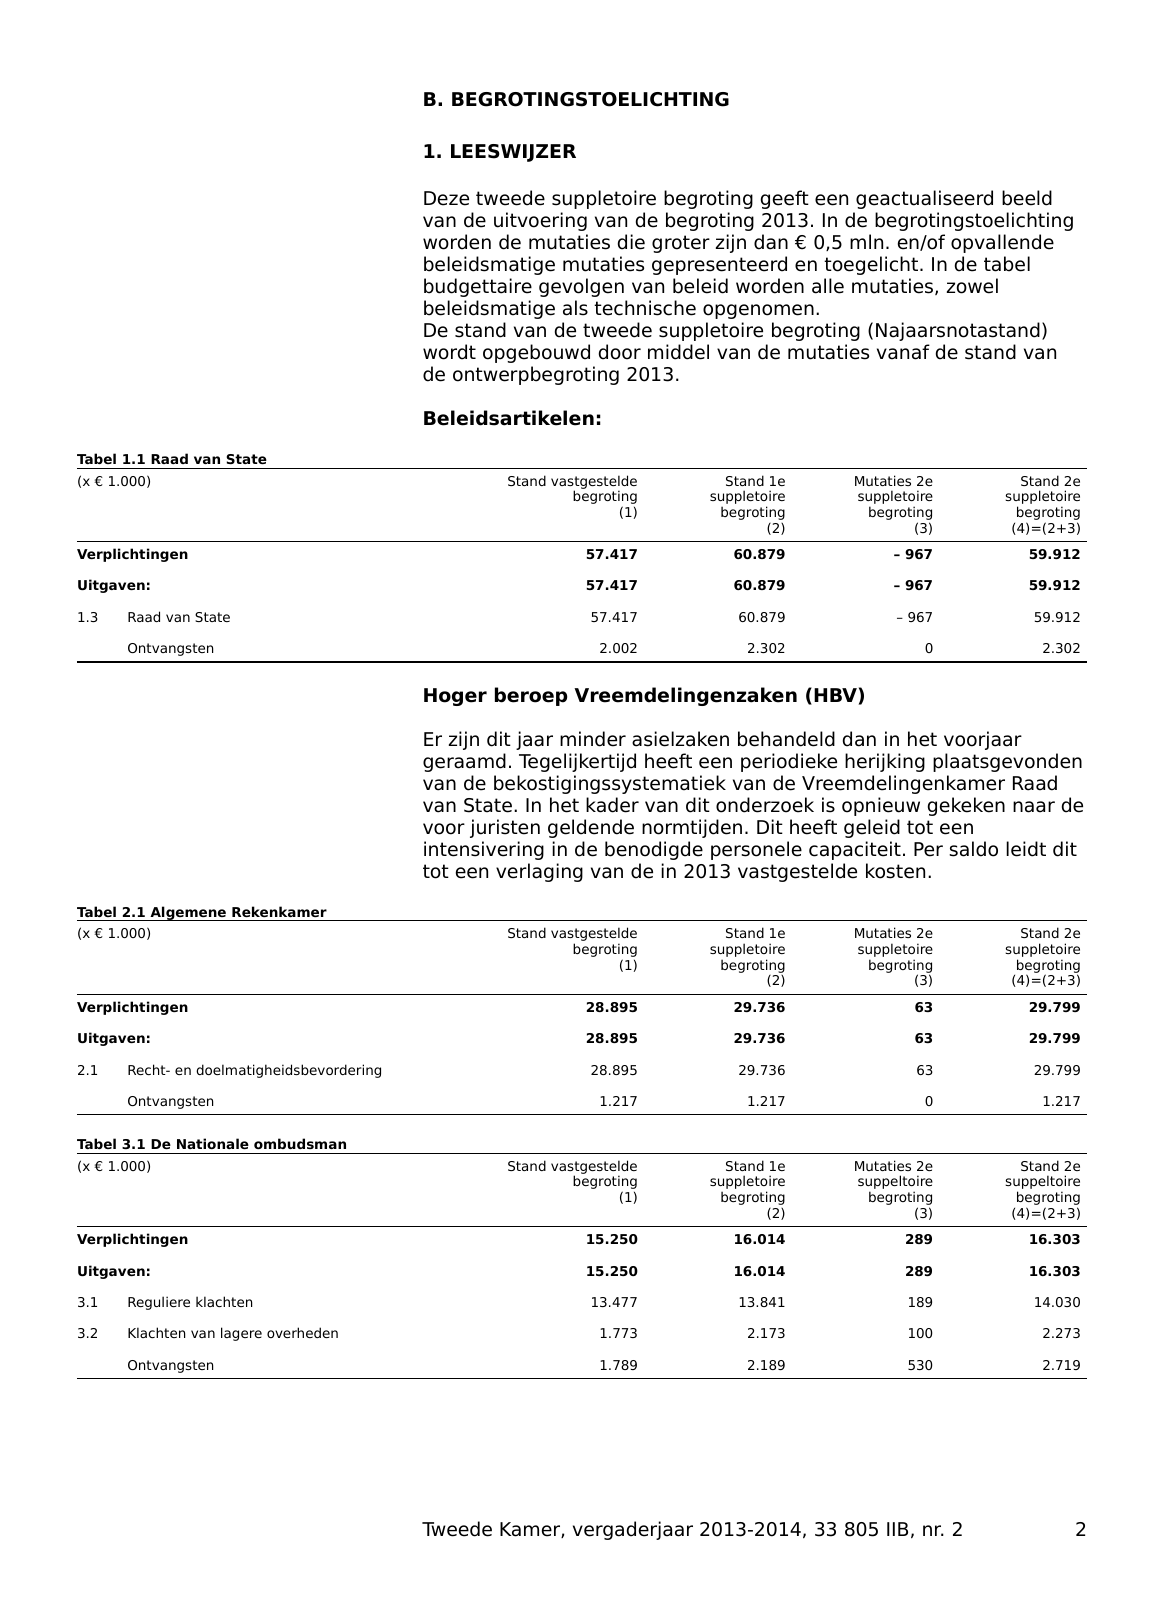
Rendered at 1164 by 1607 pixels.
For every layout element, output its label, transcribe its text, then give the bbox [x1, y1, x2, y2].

table_cell – 967 [791, 610, 939, 625]
table_cell Uitgaven: [77, 578, 496, 594]
table_cell 1.217 [939, 1094, 1087, 1114]
table_cell [496, 1342, 644, 1358]
table_cell 3.2 [77, 1326, 121, 1342]
table_cell 2.719 [939, 1358, 1087, 1378]
table_cell [939, 1078, 1087, 1094]
table_cell 16.303 [939, 1227, 1087, 1248]
subtitle B. BEGROTINGSTOELICHTING [422, 89, 1087, 111]
table_cell 3.1 [77, 1295, 121, 1311]
table_cell [939, 625, 1087, 641]
table_cell Stand 1e suppletoire begroting (2) [644, 469, 791, 541]
table_cell 57.417 [496, 610, 644, 625]
text De stand van de tweede suppletoire begroting (Najaarsnotastand) wordt opgebouwd door middel van de mutaties vanaf de stand van de ontwerpbegroting 2013. [422, 320, 1087, 386]
table_header Tabel 3.1 De Nationale ombudsman [77, 1137, 1087, 1153]
table_cell 2.173 [644, 1326, 791, 1342]
table_cell [121, 1078, 496, 1094]
table_cell 29.736 [644, 995, 791, 1015]
table_cell [939, 1279, 1087, 1295]
table_cell [121, 1015, 496, 1031]
table_cell [77, 1279, 121, 1295]
table_cell Recht- en doelmatigheidsbevordering [121, 1062, 496, 1078]
table_cell 1.217 [496, 1094, 644, 1114]
table_cell [791, 1015, 939, 1031]
table_cell 1.789 [496, 1358, 644, 1378]
table_cell 29.799 [939, 1031, 1087, 1047]
table_cell 13.841 [644, 1295, 791, 1311]
table_cell [644, 563, 791, 578]
table_header Tabel 1.1 Raad van State [77, 452, 1087, 468]
table_cell [121, 1279, 496, 1295]
table_cell Stand vastgestelde begroting (1) [496, 1154, 644, 1226]
table_cell [496, 1248, 644, 1263]
table_cell 28.895 [496, 995, 644, 1015]
table_cell [791, 1279, 939, 1295]
table_cell Reguliere klachten [121, 1295, 496, 1311]
table_cell Verplichtingen [77, 542, 496, 562]
table_cell [644, 625, 791, 641]
table_cell 28.895 [496, 1062, 644, 1078]
table_cell 57.417 [496, 542, 644, 562]
table_cell [496, 1311, 644, 1326]
table_cell [644, 1047, 791, 1062]
table_cell [496, 1078, 644, 1094]
table_cell [791, 1342, 939, 1358]
table_cell Stand vastgestelde begroting (1) [496, 469, 644, 541]
table_cell 0 [791, 641, 939, 661]
table_cell [939, 594, 1087, 609]
table_cell 63 [791, 995, 939, 1015]
table_cell 29.799 [939, 995, 1087, 1015]
table_cell [77, 563, 121, 578]
table_cell 60.879 [644, 610, 791, 625]
table_cell [939, 1015, 1087, 1031]
table_cell Stand 1e suppletoire begroting (2) [644, 921, 791, 994]
table_cell [77, 1248, 121, 1263]
table_cell [496, 1047, 644, 1062]
table_cell 0 [791, 1094, 939, 1114]
table_cell Ontvangsten [121, 641, 496, 661]
table_cell [77, 1094, 121, 1114]
table_cell [791, 1248, 939, 1263]
table_cell Mutaties 2e suppletoire begroting (3) [791, 921, 939, 994]
table_cell [644, 1279, 791, 1295]
table_cell [644, 1311, 791, 1326]
table_cell 530 [791, 1358, 939, 1378]
table_cell Raad van State [121, 610, 496, 625]
table_cell [121, 1311, 496, 1326]
table_cell [77, 625, 121, 641]
table_cell [121, 1342, 496, 1358]
table_cell [644, 594, 791, 609]
text Deze tweede suppletoire begroting geeft een geactualiseerd beeld van de uitvoering van de begroting 2013. In de begrotingstoelichting worden de mutaties die groter zijn dan € 0,5 mln. en/of opvallende beleidsmatige mutaties gepresenteerd en toegelicht. In de tabel budgettaire gevolgen van beleid worden alle mutaties, zowel beleidsmatige als technische opgenomen. [422, 188, 1087, 320]
table_cell 2.273 [939, 1326, 1087, 1342]
subtitle Hoger beroep Vreemdelingenzaken (HBV) [422, 685, 1087, 707]
table_cell [77, 1342, 121, 1358]
table_cell 28.895 [496, 1031, 644, 1047]
table_cell 15.250 [496, 1227, 644, 1248]
table_cell [496, 1015, 644, 1031]
table_cell [77, 1358, 121, 1378]
table_cell [121, 563, 496, 578]
table_cell Klachten van lagere overheden [121, 1326, 496, 1342]
table_cell 29.799 [939, 1062, 1087, 1078]
table_cell 16.303 [939, 1263, 1087, 1279]
table_cell – 967 [791, 578, 939, 594]
table_cell 14.030 [939, 1295, 1087, 1311]
table_cell 1.773 [496, 1326, 644, 1342]
table_cell Ontvangsten [121, 1358, 496, 1378]
table_cell [644, 1015, 791, 1031]
table_header Tabel 2.1 Algemene Rekenkamer [77, 905, 1087, 920]
subtitle 1. LEESWIJZER [422, 141, 1087, 163]
table_cell [77, 1015, 121, 1031]
subtitle Beleidsartikelen: [422, 408, 1087, 430]
table_cell [496, 1279, 644, 1295]
table_cell [644, 1078, 791, 1094]
table_cell [939, 1342, 1087, 1358]
table_cell 2.1 [77, 1062, 121, 1078]
table_cell [121, 1248, 496, 1263]
table_cell [121, 594, 496, 609]
table_cell [77, 594, 121, 609]
table_cell [121, 1047, 496, 1062]
table_cell – 967 [791, 542, 939, 562]
table_cell 63 [791, 1062, 939, 1078]
table_cell 1.3 [77, 610, 121, 625]
table_cell Verplichtingen [77, 1227, 496, 1248]
table_cell 59.912 [939, 542, 1087, 562]
table_cell Mutaties 2e suppeltoire begroting (3) [791, 1154, 939, 1226]
table_cell [121, 625, 496, 641]
table_cell (x € 1.000) [77, 1154, 496, 1226]
table_cell 16.014 [644, 1263, 791, 1279]
table_cell 2.302 [939, 641, 1087, 661]
table_cell [77, 641, 121, 661]
table_cell [77, 1078, 121, 1094]
table_cell 289 [791, 1227, 939, 1248]
table_cell 29.736 [644, 1031, 791, 1047]
table_cell 100 [791, 1326, 939, 1342]
table_cell [939, 1311, 1087, 1326]
table_cell [496, 594, 644, 609]
table_cell 59.912 [939, 578, 1087, 594]
table_cell Stand 2e suppletoire begroting (4)=(2+3) [939, 921, 1087, 994]
table_cell Mutaties 2e suppletoire begroting (3) [791, 469, 939, 541]
table_cell 60.879 [644, 578, 791, 594]
table_cell [791, 1311, 939, 1326]
text Er zijn dit jaar minder asielzaken behandeld dan in het voorjaar geraamd. Tegelijkertijd heeft een periodieke herijking plaatsgevonden van de bekostigingssystematiek van de Vreemdelingenkamer Raad van State. In het kader van dit onderzoek is opnieuw gekeken naar de voor juristen geldende normtijden. Dit heeft geleid tot een intensivering in de benodigde personele capaciteit. Per saldo leidt dit tot een verlaging van de in 2013 vastgestelde kosten. [422, 729, 1087, 883]
table_cell Stand 1e suppletoire begroting (2) [644, 1154, 791, 1226]
table_cell Verplichtingen [77, 995, 496, 1015]
table_cell [77, 1047, 121, 1062]
table_cell Stand 2e suppeltoire begroting (4)=(2+3) [939, 1154, 1087, 1226]
table_cell Ontvangsten [121, 1094, 496, 1114]
table_cell 57.417 [496, 578, 644, 594]
table_cell 289 [791, 1263, 939, 1279]
table_cell 1.217 [644, 1094, 791, 1114]
table_cell [644, 1342, 791, 1358]
table_cell 60.879 [644, 542, 791, 562]
table_cell Uitgaven: [77, 1031, 496, 1047]
table_cell [791, 1078, 939, 1094]
table_cell [939, 563, 1087, 578]
table_cell [496, 563, 644, 578]
table_cell 59.912 [939, 610, 1087, 625]
table_cell (x € 1.000) [77, 921, 496, 994]
table_cell [644, 1248, 791, 1263]
table_cell 16.014 [644, 1227, 791, 1248]
table_cell [791, 1047, 939, 1062]
table_cell Uitgaven: [77, 1263, 496, 1279]
table_cell 13.477 [496, 1295, 644, 1311]
table_cell 2.002 [496, 641, 644, 661]
table_cell Stand 2e suppletoire begroting (4)=(2+3) [939, 469, 1087, 541]
table_cell [939, 1047, 1087, 1062]
table_cell 2.189 [644, 1358, 791, 1378]
table_cell 29.736 [644, 1062, 791, 1078]
table_cell 63 [791, 1031, 939, 1047]
table_cell [791, 625, 939, 641]
table_cell [496, 625, 644, 641]
table_cell [791, 594, 939, 609]
table_cell [939, 1248, 1087, 1263]
table_cell Stand vastgestelde begroting (1) [496, 921, 644, 994]
table_cell 2.302 [644, 641, 791, 661]
table_cell 15.250 [496, 1263, 644, 1279]
table_cell 189 [791, 1295, 939, 1311]
table_cell [77, 1311, 121, 1326]
table_cell [791, 563, 939, 578]
table_cell (x € 1.000) [77, 469, 496, 541]
